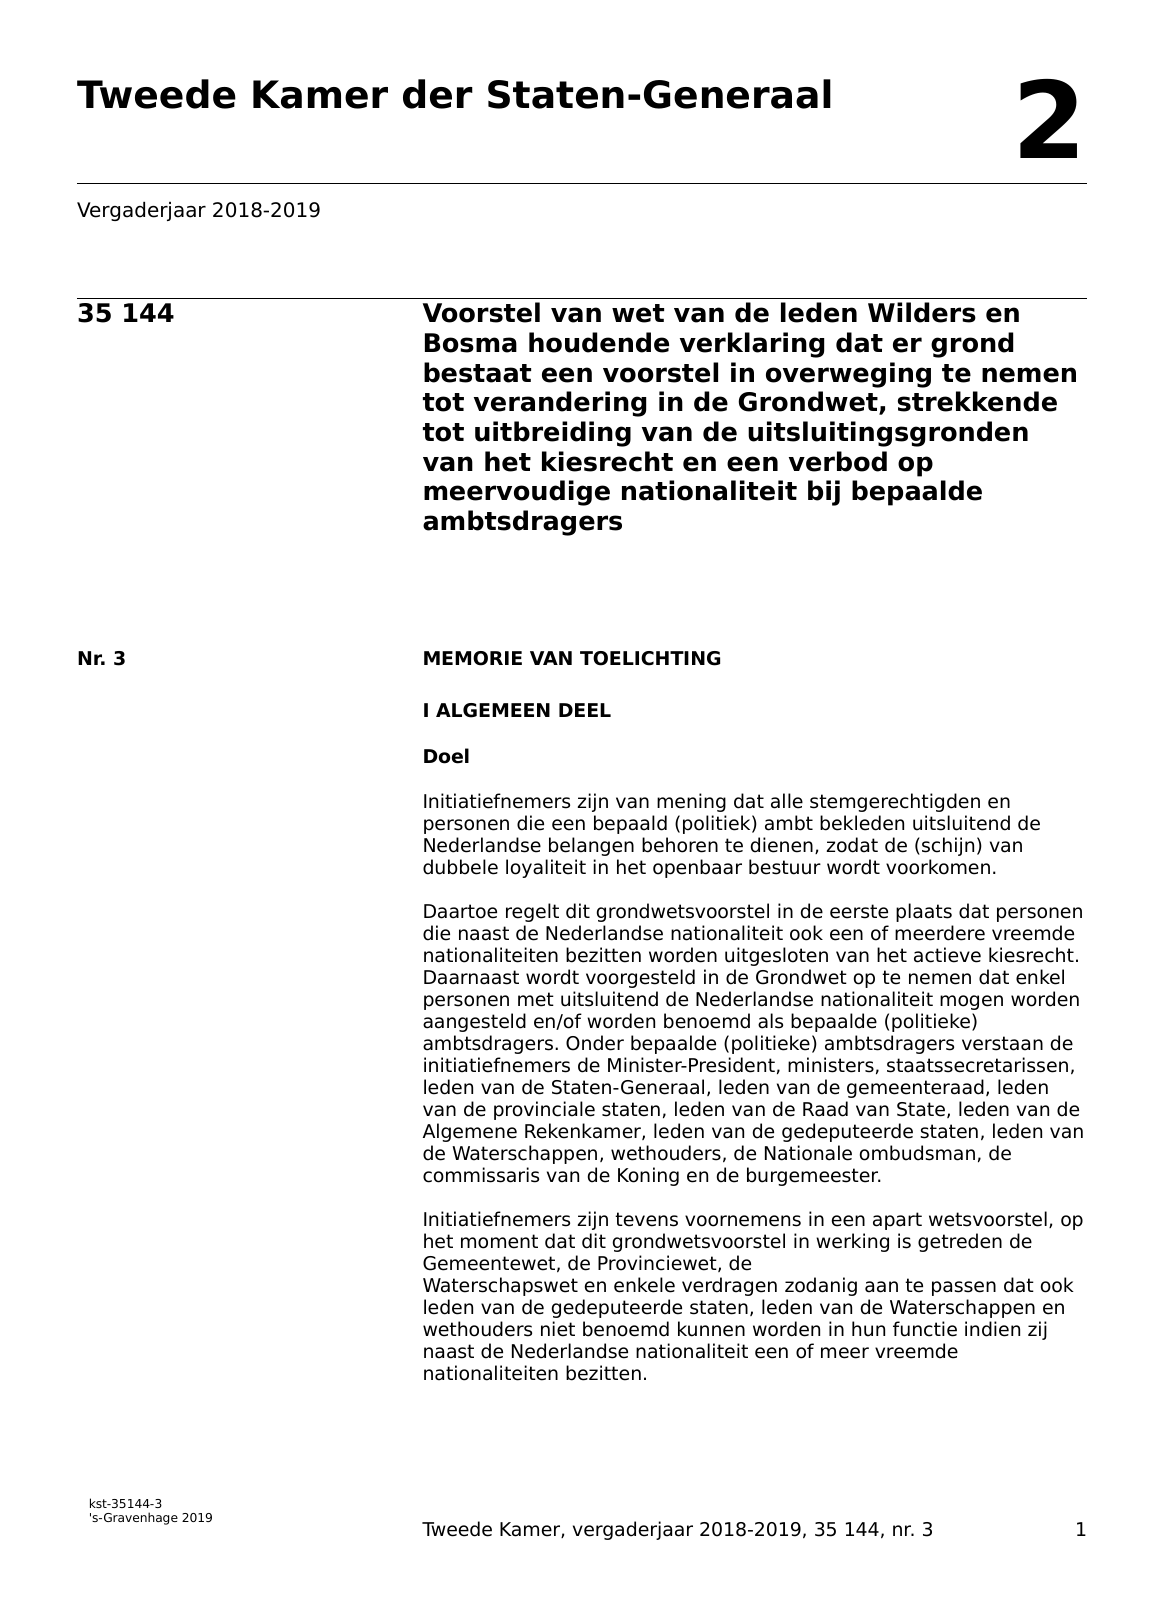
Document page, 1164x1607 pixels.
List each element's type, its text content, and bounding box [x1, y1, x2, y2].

table_cell Vergaderjaar 2018-2019 [77, 184, 1087, 298]
text Initiatiefnemers zijn tevens voornemens in een apart wetsvoorstel, op het moment dat dit grondwetsvoorstel in werking is getreden de Gemeentewet, de Provinciewet, de [422, 1209, 1087, 1274]
text Waterschapswet en enkele verdragen zodanig aan te passen dat ook leden van de gedeputeerde staten, leden van de Waterschappen en wethouders niet benoemd kunnen worden in hun functie indien zij naast de Nederlandse nationaliteit een of meer vreemde nationaliteiten bezitten. [422, 1274, 1087, 1384]
table_header 2 [886, 59, 1087, 183]
text 's-Gravenhage 2019 [88, 1511, 323, 1525]
text Initiatiefnemers zijn van mening dat alle stemgerechtigden en personen die een bepaald (politiek) ambt bekleden uitsluitend de Nederlandse belangen behoren te dienen, zodat de (schijn) van dubbele loyaliteit in het openbaar bestuur wordt voorkomen. [422, 791, 1087, 878]
subtitle Nr. 3 MEMORIE VAN TOELICHTING [77, 647, 1087, 669]
text kst-35144-3 [88, 1497, 323, 1511]
subtitle 35 144 Voorstel van wet van de leden Wilders en Bosma houdende verklaring dat er grond bestaat een voorstel in overweging te nemen tot verandering in de Grondwet, strekkende tot uitbreiding van de uitsluitingsgronden van het kiesrecht en een verbod op meervoudige nationaliteit bij bepaalde ambtsdragers [77, 299, 1087, 536]
text Daartoe regelt dit grondwetsvoorstel in de eerste plaats dat personen die naast de Nederlandse nationaliteit ook een of meerdere vreemde nationaliteiten bezitten worden uitgesloten van het actieve kiesrecht. Daarnaast wordt voorgesteld in de Grondwet op te nemen dat enkel personen met uitsluitend de Nederlandse nationaliteit mogen worden aangesteld en/of worden benoemd als bepaalde (politieke) ambtsdragers. Onder bepaalde (politieke) ambtsdragers verstaan de initiatiefnemers de Minister-President, ministers, staatssecretarissen, leden van de Staten-Generaal, leden van de gemeenteraad, leden van de provinciale staten, leden van de Raad van State, leden van de Algemene Rekenkamer, leden van de gedeputeerde staten, leden van de Waterschappen, wethouders, de Nationale ombudsman, de commissaris van de Koning en de burgemeester. [422, 901, 1087, 1186]
table_header Tweede Kamer der Staten-Generaal [77, 59, 886, 183]
subtitle I ALGEMEEN DEEL [422, 699, 1087, 721]
subtitle Doel [422, 746, 1087, 768]
